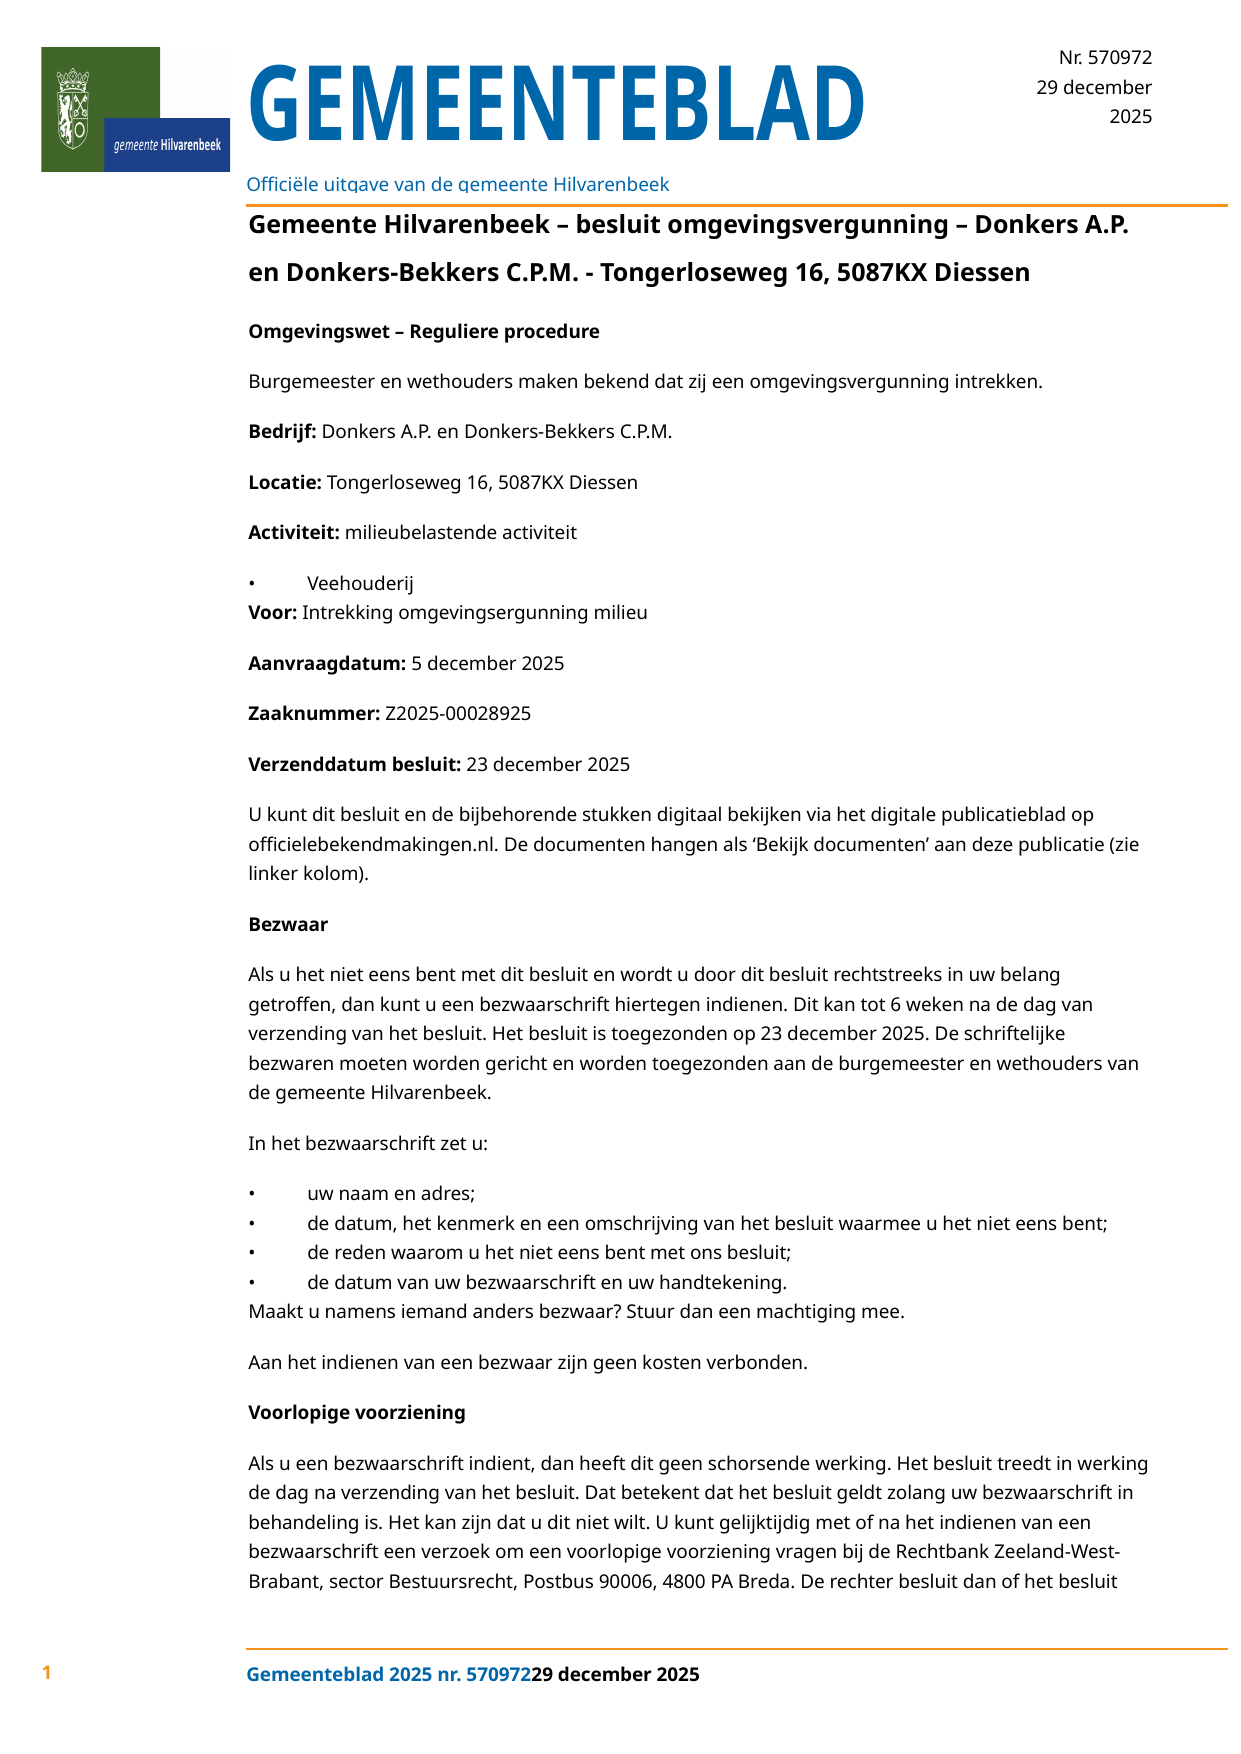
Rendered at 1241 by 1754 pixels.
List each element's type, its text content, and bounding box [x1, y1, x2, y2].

text Omgevingswet – Reguliere procedure [248, 318, 1152, 344]
list de datum, het kenmerk en een omschrijving van het besluit waarmee u het niet eens bent; [248, 1210, 1152, 1236]
text Voorlopige voorziening [248, 1399, 1152, 1425]
text Maakt u namens iemand anders bezwaar? Stuur dan een machtiging mee. [248, 1299, 1152, 1324]
text Voor: Intrekking omgevingsergunning milieu [248, 599, 1152, 625]
picture [41, 47, 231, 172]
text Verzenddatum besluit: 23 december 2025 [248, 751, 1152, 777]
text Locatie: Tongerloseweg 16, 5087KX Diessen [248, 469, 1152, 495]
text Aan het indienen van een bezwaar zijn geen kosten verbonden. [248, 1349, 1152, 1375]
text Aanvraagdatum: 5 december 2025 [248, 650, 1152, 676]
text Zaaknummer: Z2025-00028925 [248, 700, 1152, 726]
list uw naam en adres; [248, 1180, 1152, 1206]
list de datum van uw bezwaarschrift en uw handtekening. [248, 1269, 1152, 1295]
text Activiteit: milieubelastende activiteit [248, 519, 1152, 545]
list de reden waarom u het niet eens bent met ons besluit; [248, 1239, 1152, 1265]
text U kunt dit besluit en de bijbehorende stukken digitaal bekijken via het digitale publicatieblad op officielebekendmakingen.nl. De documenten hangen als ‘Bekijk documenten’ aan deze publicatie (zie linker kolom). [248, 801, 1152, 886]
text Als u het niet eens bent met dit besluit en wordt u door dit besluit rechtstreeks in uw belang getroffen, dan kunt u een bezwaarschrift hiertegen indienen. Dit kan tot 6 weken na de dag van verzending van het besluit. Het besluit is toegezonden op 23 december 2025. De schriftelijke bezwaren moeten worden gericht en worden toegezonden aan de burgemeester en wethouders van de gemeente Hilvarenbeek. [248, 961, 1152, 1105]
text Gemeente Hilvarenbeek – besluit omgevingsvergunning – Donkers A.P. en Donkers-Bekkers C.P.M. - Tongerloseweg 16, 5087KX Diessen [248, 207, 1152, 288]
text Bezwaar [248, 911, 1152, 937]
text Burgemeester en wethouders maken bekend dat zij een omgevingsvergunning intrekken. [248, 368, 1152, 394]
list Veehouderij [248, 570, 1152, 596]
text Bedrijf: Donkers A.P. en Donkers-Bekkers C.P.M. [248, 419, 1152, 444]
text In het bezwaarschrift zet u: [248, 1130, 1152, 1156]
text Als u een bezwaarschrift indient, dan heeft dit geen schorsende werking. Het besluit treedt in werking de dag na verzending van het besluit. Dat betekent dat het besluit geldt zolang uw bezwaarschrift in behandeling is. Het kan zijn dat u dit niet wilt. U kunt gelijktijdig met of na het indienen van een bezwaarschrift een verzoek om een voorlopige voorziening vragen bij de Rechtbank Zeeland-West-Brabant, sector Bestuursrecht, Postbus 90006, 4800 PA Breda. De rechter besluit dan of het besluit [248, 1450, 1152, 1594]
